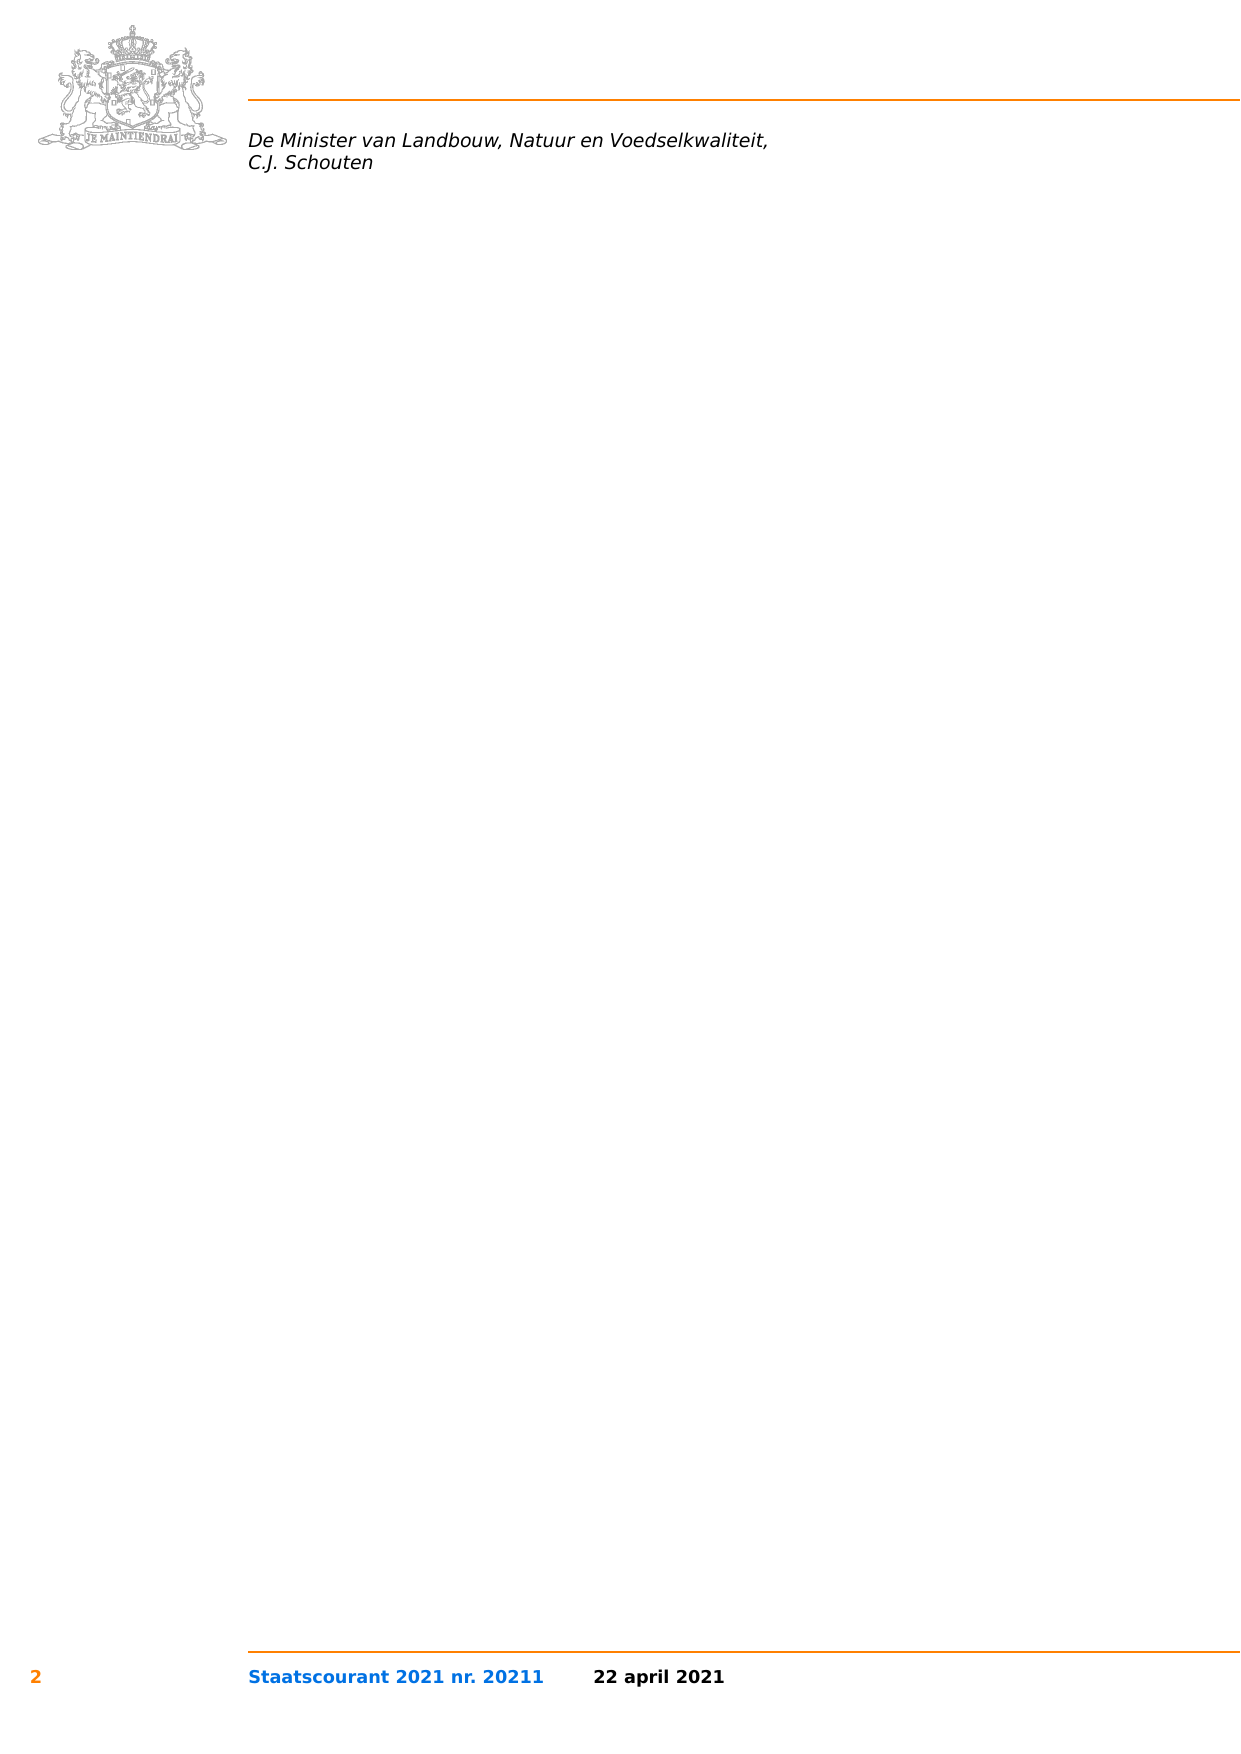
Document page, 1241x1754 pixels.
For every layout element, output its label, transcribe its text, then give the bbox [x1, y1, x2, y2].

picture [38, 25, 227, 150]
text De Minister van Landbouw, Natuur en Voedselkwaliteit, C.J. Schouten [248, 130, 1163, 174]
